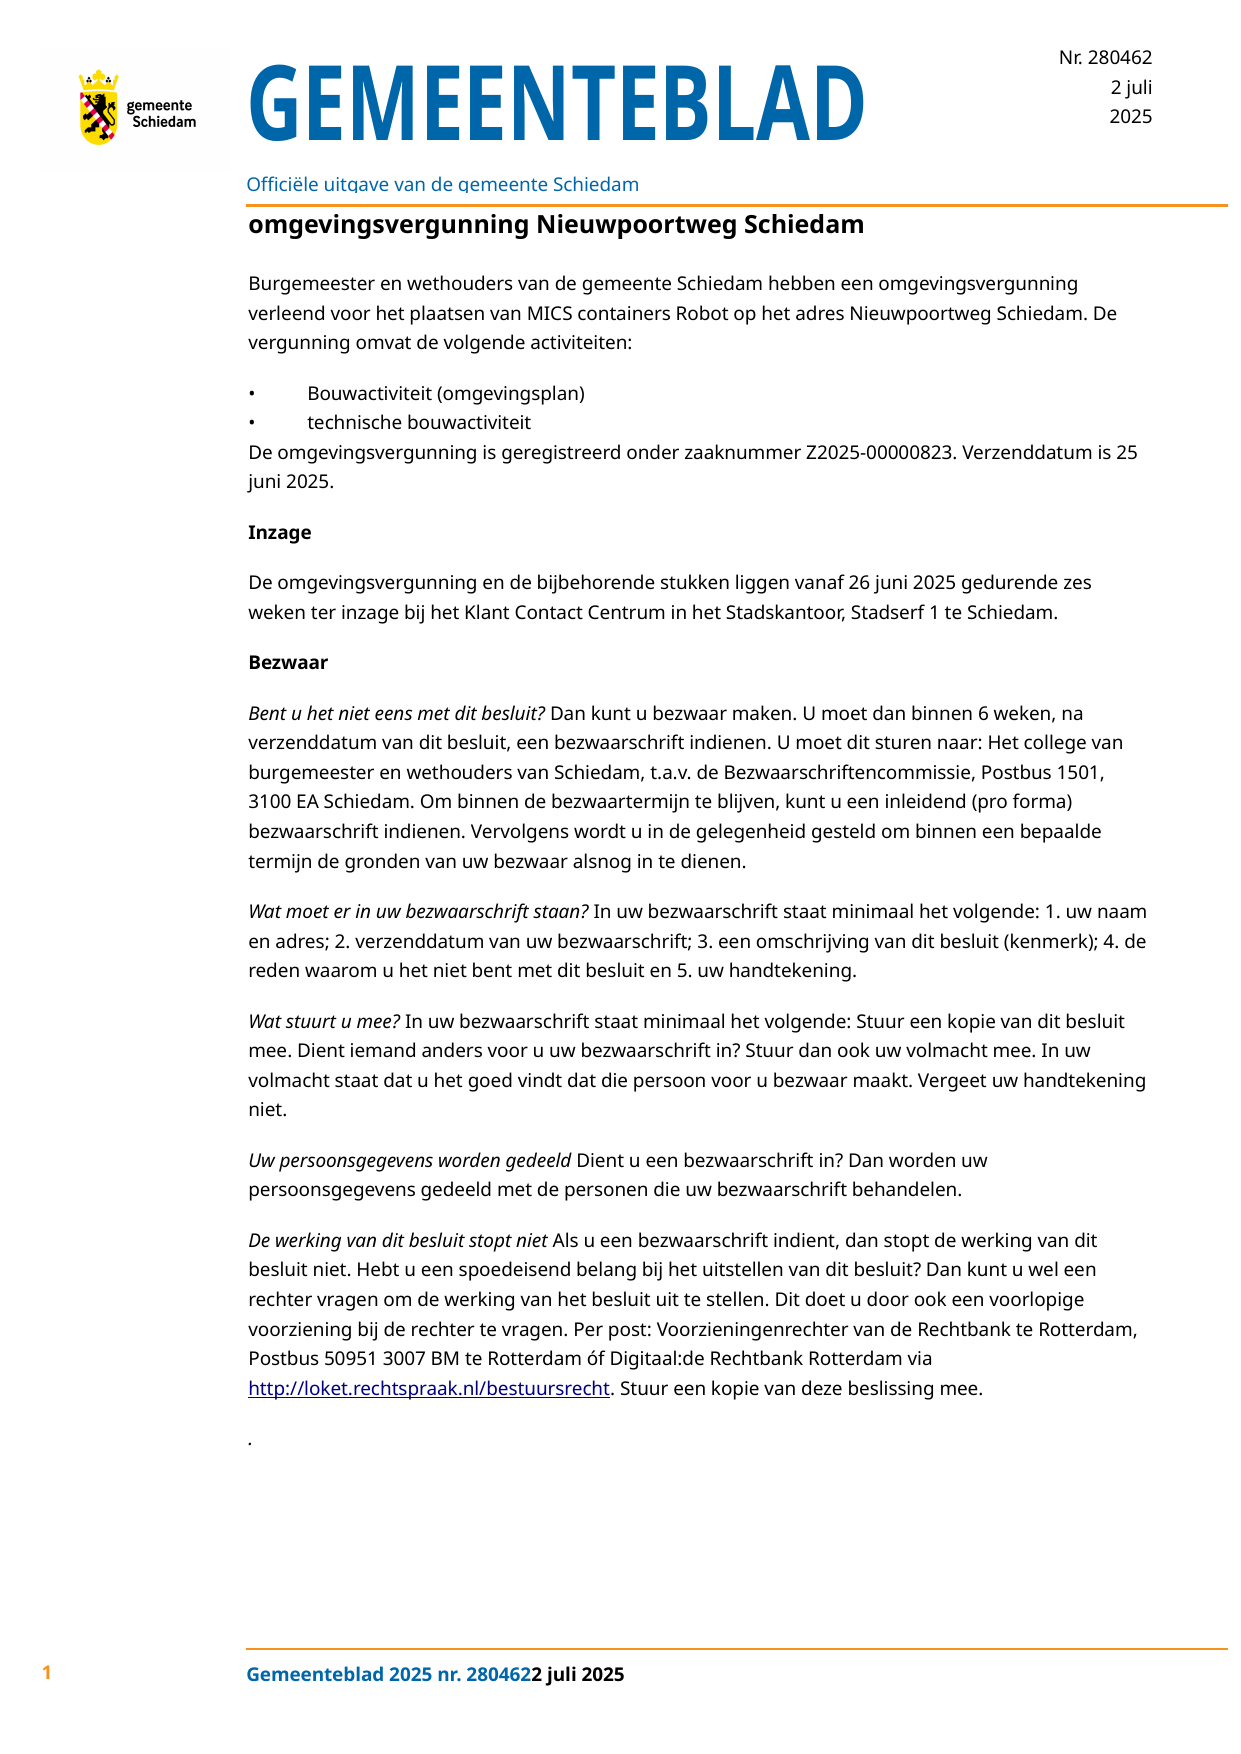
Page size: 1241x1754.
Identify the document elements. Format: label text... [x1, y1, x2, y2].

list Bouwactiviteit (omgevingsplan) [248, 380, 1152, 406]
text De omgevingsvergunning is geregistreerd onder zaaknummer Z2025-00000823. Verzenddatum is 25 juni 2025. [248, 439, 1152, 494]
picture [41, 47, 231, 172]
text De werking van dit besluit stopt niet Als u een bezwaarschrift indient, dan stopt de werking van dit besluit niet. Hebt u een spoedeisend belang bij het uitstellen van dit besluit? Dan kunt u wel een rechter vragen om de werking van het besluit uit te stellen. Dit doet u door ook een voorlopige voorziening bij de rechter te vragen. Per post: Voorzieningenrechter van de Rechtbank te Rotterdam, Postbus 50951 3007 BM te Rotterdam óf Digitaal:de Rechtbank Rotterdam via http://loket.rechtspraak.nl/bestuursrecht. Stuur een kopie van deze beslissing mee. [248, 1227, 1152, 1401]
text Wat stuurt u mee? In uw bezwaarschrift staat minimaal het volgende: Stuur een kopie van dit besluit mee. Dient iemand anders voor u uw bezwaarschrift in? Stuur dan ook uw volmacht mee. In uw volmacht staat dat u het goed vindt dat die persoon voor u bezwaar maakt. Vergeet uw handtekening niet. [248, 1008, 1152, 1122]
text Uw persoonsgegevens worden gedeeld Dient u een bezwaarschrift in? Dan worden uw persoonsgegevens gedeeld met de personen die uw bezwaarschrift behandelen. [248, 1147, 1152, 1202]
list technische bouwactiviteit [248, 409, 1152, 435]
text . [248, 1425, 1152, 1451]
text Inzage [248, 519, 1152, 545]
text Wat moet er in uw bezwaarschrift staan? In uw bezwaarschrift staat minimaal het volgende: 1. uw naam en adres; 2. verzenddatum van uw bezwaarschrift; 3. een omschrijving van dit besluit (kenmerk); 4. de reden waarom u het niet bent met dit besluit en 5. uw handtekening. [248, 898, 1152, 983]
text Bezwaar [248, 649, 1152, 675]
text Bent u het niet eens met dit besluit? Dan kunt u bezwaar maken. U moet dan binnen 6 weken, na verzenddatum van dit besluit, een bezwaarschrift indienen. U moet dit sturen naar: Het college van burgemeester en wethouders van Schiedam, t.a.v. de Bezwaarschriftencommissie, Postbus 1501, 3100 EA Schiedam. Om binnen de bezwaartermijn te blijven, kunt u een inleidend (pro forma) bezwaarschrift indienen. Vervolgens wordt u in de gelegenheid gesteld om binnen een bepaalde termijn de gronden van uw bezwaar alsnog in te dienen. [248, 700, 1152, 873]
text omgevingsvergunning Nieuwpoortweg Schiedam [248, 207, 1152, 241]
text De omgevingsvergunning en de bijbehorende stukken liggen vanaf 26 juni 2025 gedurende zes weken ter inzage bij het Klant Contact Centrum in het Stadskantoor, Stadserf 1 te Schiedam. [248, 569, 1152, 625]
text Burgemeester en wethouders van de gemeente Schiedam hebben een omgevingsvergunning verleend voor het plaatsen van MICS containers Robot op het adres Nieuwpoortweg Schiedam. De vergunning omvat de volgende activiteiten: [248, 270, 1152, 355]
